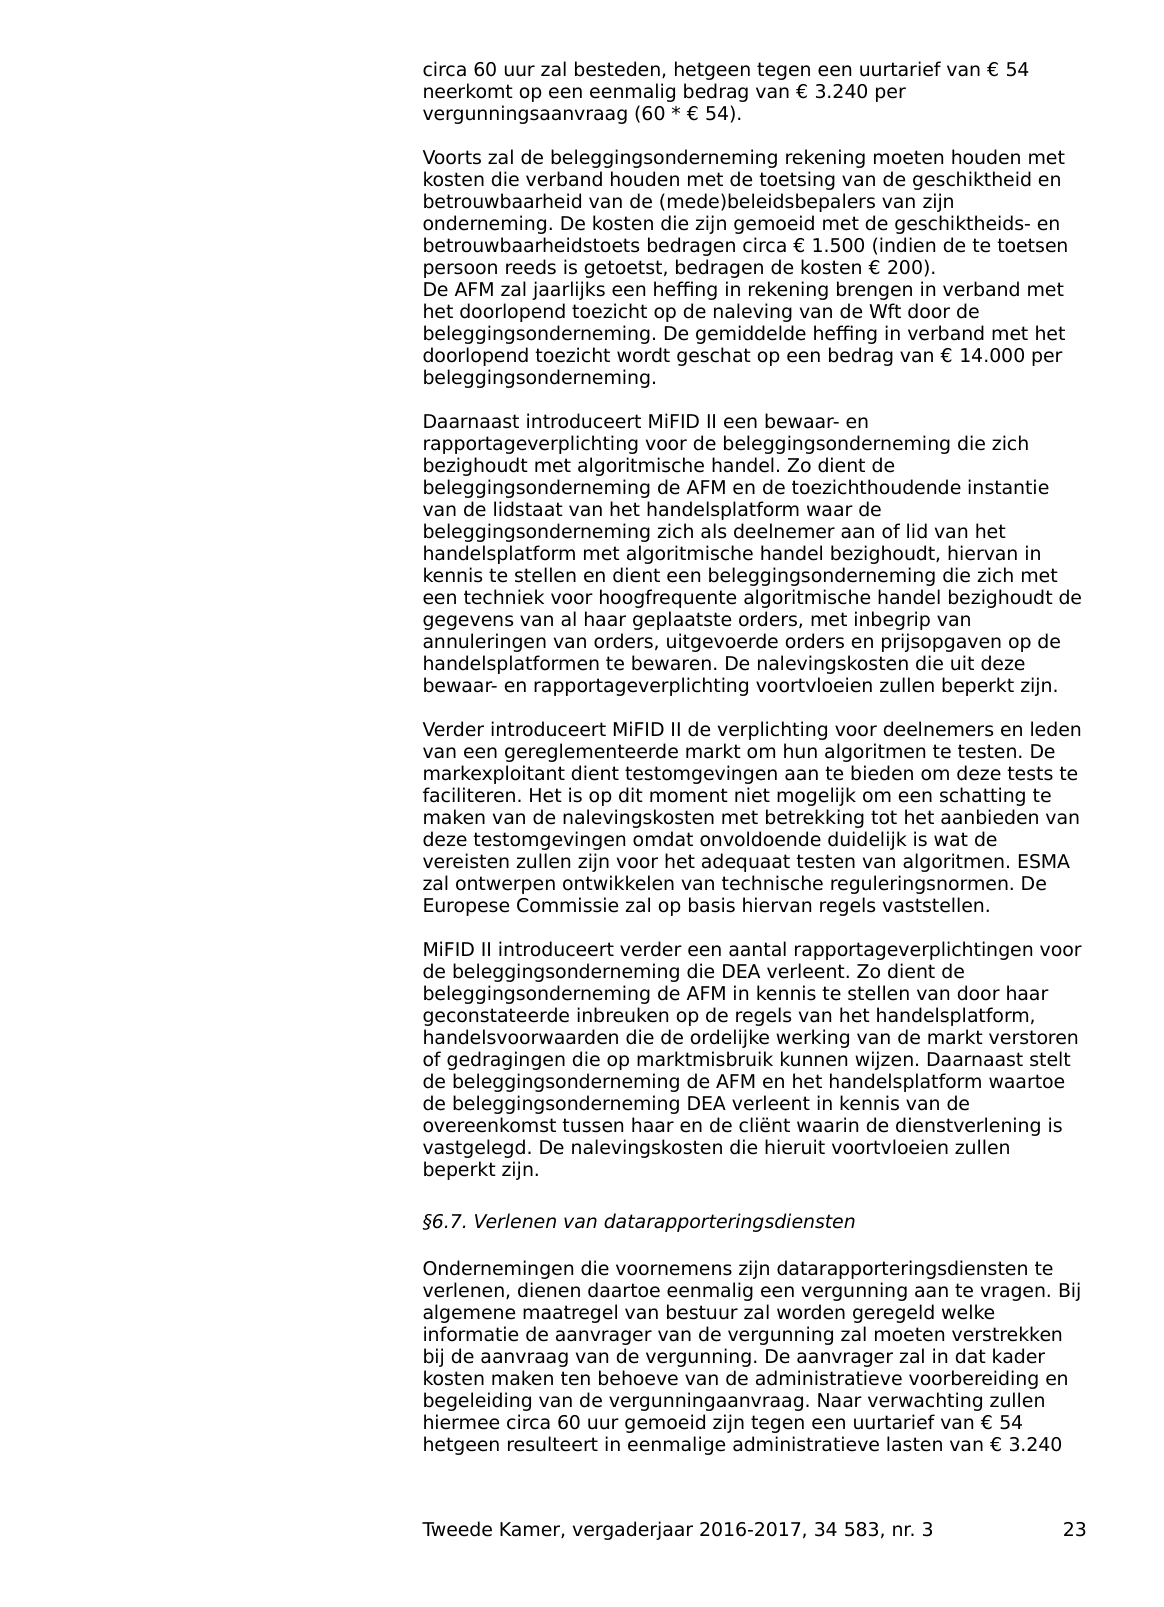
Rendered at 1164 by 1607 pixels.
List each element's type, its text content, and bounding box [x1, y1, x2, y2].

text circa 60 uur zal besteden, hetgeen tegen een uurtarief van € 54 neerkomt op een eenmalig bedrag van € 3.240 per vergunningsaanvraag (60 * € 54). [422, 59, 1087, 125]
text MiFID II introduceert verder een aantal rapportageverplichtingen voor de beleggingsonderneming die DEA verleent. Zo dient de beleggingsonderneming de AFM in kennis te stellen van door haar geconstateerde inbreuken op de regels van het handelsplatform, handelsvoorwaarden die de ordelijke werking van de markt verstoren of gedragingen die op marktmisbruik kunnen wijzen. Daarnaast stelt de beleggingsonderneming de AFM en het handelsplatform waartoe de beleggingsonderneming DEA verleent in kennis van de overeenkomst tussen haar en de cliënt waarin de dienstverlening is vastgelegd. De nalevingskosten die hieruit voortvloeien zullen beperkt zijn. [422, 939, 1087, 1181]
subtitle §6.7. Verlenen van datarapporteringsdiensten [422, 1211, 1087, 1233]
text Daarnaast introduceert MiFID II een bewaar- en rapportageverplichting voor de beleggingsonderneming die zich bezighoudt met algoritmische handel. Zo dient de beleggingsonderneming de AFM en de toezichthoudende instantie van de lidstaat van het handelsplatform waar de beleggingsonderneming zich als deelnemer aan of lid van het handelsplatform met algoritmische handel bezighoudt, hiervan in kennis te stellen en dient een beleggingsonderneming die zich met een techniek voor hoogfrequente algoritmische handel bezighoudt de gegevens van al haar geplaatste orders, met inbegrip van annuleringen van orders, uitgevoerde orders en prijsopgaven op de handelsplatformen te bewaren. De nalevingskosten die uit deze bewaar- en rapportageverplichting voortvloeien zullen beperkt zijn. [422, 411, 1087, 697]
text De AFM zal jaarlijks een heffing in rekening brengen in verband met het doorlopend toezicht op de naleving van de Wft door de beleggingsonderneming. De gemiddelde heffing in verband met het doorlopend toezicht wordt geschat op een bedrag van € 14.000 per beleggingsonderneming. [422, 279, 1087, 389]
text Voorts zal de beleggingsonderneming rekening moeten houden met kosten die verband houden met de toetsing van de geschiktheid en betrouwbaarheid van de (mede)beleidsbepalers van zijn onderneming. De kosten die zijn gemoeid met de geschiktheids- en betrouwbaarheidstoets bedragen circa € 1.500 (indien de te toetsen persoon reeds is getoetst, bedragen de kosten € 200). [422, 147, 1087, 279]
text Ondernemingen die voornemens zijn datarapporteringsdiensten te verlenen, dienen daartoe eenmalig een vergunning aan te vragen. Bij algemene maatregel van bestuur zal worden geregeld welke informatie de aanvrager van de vergunning zal moeten verstrekken bij de aanvraag van de vergunning. De aanvrager zal in dat kader kosten maken ten behoeve van de administratieve voorbereiding en begeleiding van de vergunningaanvraag. Naar verwachting zullen hiermee circa 60 uur gemoeid zijn tegen een uurtarief van € 54 hetgeen resulteert in eenmalige administratieve lasten van € 3.240 [422, 1258, 1087, 1456]
text Verder introduceert MiFID II de verplichting voor deelnemers en leden van een gereglementeerde markt om hun algoritmen te testen. De markexploitant dient testomgevingen aan te bieden om deze tests te faciliteren. Het is op dit moment niet mogelijk om een schatting te maken van de nalevingskosten met betrekking tot het aanbieden van deze testomgevingen omdat onvoldoende duidelijk is wat de vereisten zullen zijn voor het adequaat testen van algoritmen. ESMA zal ontwerpen ontwikkelen van technische reguleringsnormen. De Europese Commissie zal op basis hiervan regels vaststellen. [422, 719, 1087, 917]
